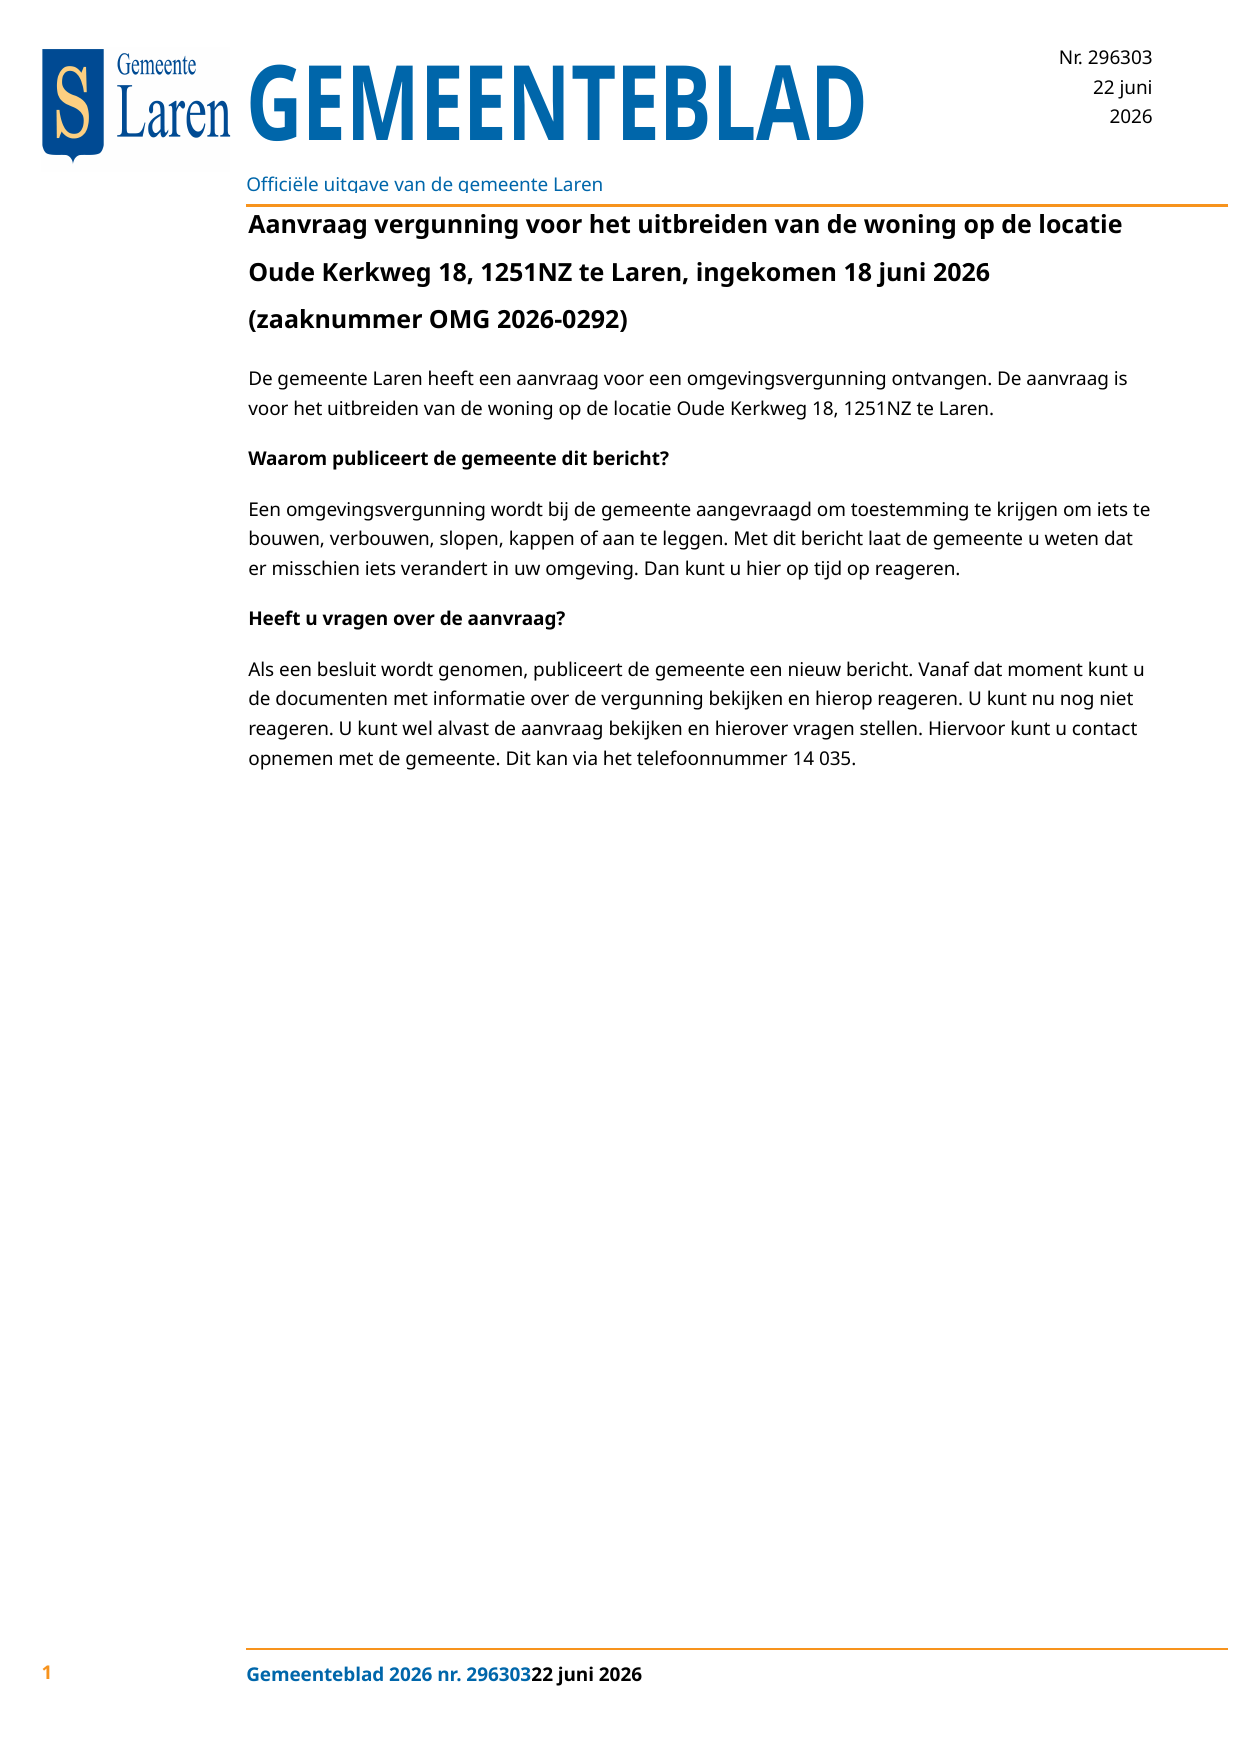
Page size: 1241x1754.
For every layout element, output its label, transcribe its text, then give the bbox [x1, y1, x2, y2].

text Als een besluit wordt genomen, publiceert de gemeente een nieuw bericht. Vanaf dat moment kunt u de documenten met informatie over de vergunning bekijken en hierop reageren. U kunt nu nog niet reageren. U kunt wel alvast de aanvraag bekijken en hierover vragen stellen. Hiervoor kunt u contact opnemen met de gemeente. Dit kan via het telefoonnummer 14 035. [248, 656, 1152, 770]
text Waarom publiceert de gemeente dit bericht? [248, 446, 1152, 471]
text De gemeente Laren heeft een aanvraag voor een omgevingsvergunning ontvangen. De aanvraag is voor het uitbreiden van de woning op de locatie Oude Kerkweg 18, 1251NZ te Laren. [248, 366, 1152, 421]
picture [41, 47, 231, 172]
text Heeft u vragen over de aanvraag? [248, 606, 1152, 631]
text Een omgevingsvergunning wordt bij de gemeente aangevraagd om toestemming te krijgen om iets te bouwen, verbouwen, slopen, kappen of aan te leggen. Met dit bericht laat de gemeente u weten dat er misschien iets verandert in uw omgeving. Dan kunt u hier op tijd op reageren. [248, 496, 1152, 581]
text Aanvraag vergunning voor het uitbreiden van de woning op de locatie Oude Kerkweg 18, 1251NZ te Laren, ingekomen 18 juni 2026 (zaaknummer OMG 2026-0292) [248, 207, 1152, 336]
